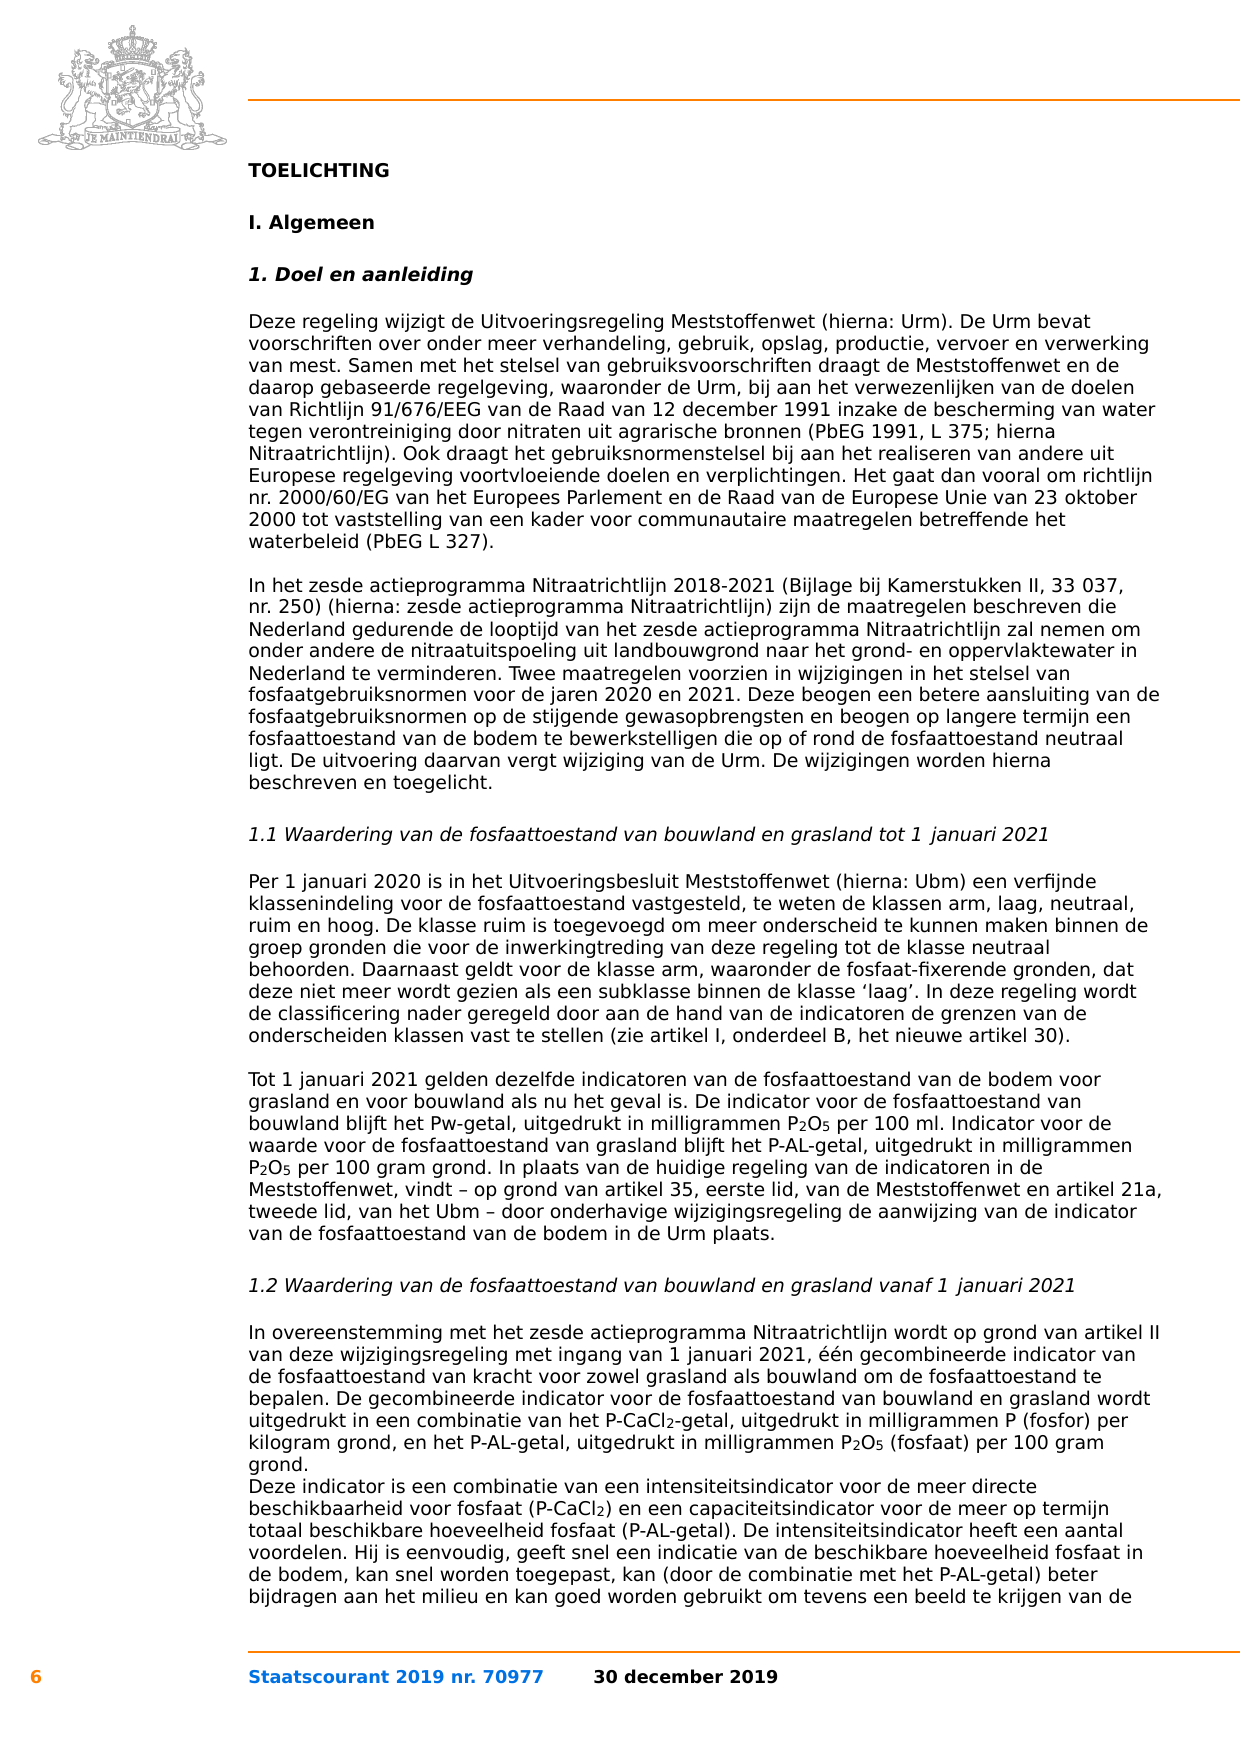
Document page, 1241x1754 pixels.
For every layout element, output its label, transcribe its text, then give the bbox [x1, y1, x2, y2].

text Deze regeling wijzigt de Uitvoeringsregeling Meststoffenwet (hierna: Urm). De Urm bevat voorschriften over onder meer verhandeling, gebruik, opslag, productie, vervoer en verwerking van mest. Samen met het stelsel van gebruiksvoorschriften draagt de Meststoffenwet en de daarop gebaseerde regelgeving, waaronder de Urm, bij aan het verwezenlijken van de doelen van Richtlijn 91/676/EEG van de Raad van 12 december 1991 inzake de bescherming van water tegen verontreiniging door nitraten uit agrarische bronnen (PbEG 1991, L 375; hierna Nitraatrichtlijn). Ook draagt het gebruiksnormenstelsel bij aan het realiseren van andere uit Europese regelgeving voortvloeiende doelen en verplichtingen. Het gaat dan vooral om richtlijn nr. 2000/60/EG van het Europees Parlement en de Raad van de Europese Unie van 23 oktober 2000 tot vaststelling van een kader voor communautaire maatregelen betreffende het waterbeleid (PbEG L 327). [248, 311, 1163, 553]
text In het zesde actieprogramma Nitraatrichtlijn 2018-2021 (Bijlage bij Kamerstukken II, 33 037, nr. 250) (hierna: zesde actieprogramma Nitraatrichtlijn) zijn de maatregelen beschreven die Nederland gedurende de looptijd van het zesde actieprogramma Nitraatrichtlijn zal nemen om onder andere de nitraatuitspoeling uit landbouwgrond naar het grond- en oppervlaktewater in Nederland te verminderen. Twee maatregelen voorzien in wijzigingen in het stelsel van fosfaatgebruiksnormen voor de jaren 2020 en 2021. Deze beogen een betere aansluiting van de fosfaatgebruiksnormen op de stijgende gewasopbrengsten en beogen op langere termijn een fosfaattoestand van de bodem te bewerkstelligen die op of rond de fosfaattoestand neutraal ligt. De uitvoering daarvan vergt wijziging van de Urm. De wijzigingen worden hierna beschreven en toegelicht. [248, 574, 1163, 794]
text Deze indicator is een combinatie van een intensiteitsindicator voor de meer directe beschikbaarheid voor fosfaat (P-CaCl2) en een capaciteitsindicator voor de meer op termijn totaal beschikbare hoeveelheid fosfaat (P-AL-getal). De intensiteitsindicator heeft een aantal voordelen. Hij is eenvoudig, geeft snel een indicatie van de beschikbare hoeveelheid fosfaat in de bodem, kan snel worden toegepast, kan (door de combinatie met het P-AL-getal) beter bijdragen aan het milieu en kan goed worden gebruikt om tevens een beeld te krijgen van de [248, 1476, 1163, 1607]
subtitle I. Algemeen [248, 212, 1163, 234]
subtitle 1.1 Waardering van de fosfaattoestand van bouwland en grasland tot 1 januari 2021 [248, 824, 1163, 846]
text In overeenstemming met het zesde actieprogramma Nitraatrichtlijn wordt op grond van artikel II van deze wijzigingsregeling met ingang van 1 januari 2021, één gecombineerde indicator van de fosfaattoestand van kracht voor zowel grasland als bouwland om de fosfaattoestand te bepalen. De gecombineerde indicator voor de fosfaattoestand van bouwland en grasland wordt uitgedrukt in een combinatie van het P-CaCl2-getal, uitgedrukt in milligrammen P (fosfor) per kilogram grond, en het P-AL-getal, uitgedrukt in milligrammen P2O5 (fosfaat) per 100 gram grond. [248, 1322, 1163, 1476]
subtitle 1.2 Waardering van de fosfaattoestand van bouwland en grasland vanaf 1 januari 2021 [248, 1275, 1163, 1297]
text Tot 1 januari 2021 gelden dezelfde indicatoren van de fosfaattoestand van de bodem voor grasland en voor bouwland als nu het geval is. De indicator voor de fosfaattoestand van bouwland blijft het Pw-getal, uitgedrukt in milligrammen P2O5 per 100 ml. Indicator voor de waarde voor de fosfaattoestand van grasland blijft het P-AL-getal, uitgedrukt in milligrammen P2O5 per 100 gram grond. In plaats van de huidige regeling van de indicatoren in de Meststoffenwet, vindt – op grond van artikel 35, eerste lid, van de Meststoffenwet en artikel 21a, tweede lid, van het Ubm – door onderhavige wijzigingsregeling de aanwijzing van de indicator van de fosfaattoestand van de bodem in de Urm plaats. [248, 1069, 1163, 1245]
text Per 1 januari 2020 is in het Uitvoeringsbesluit Meststoffenwet (hierna: Ubm) een verfijnde klassenindeling voor de fosfaattoestand vastgesteld, te weten de klassen arm, laag, neutraal, ruim en hoog. De klasse ruim is toegevoegd om meer onderscheid te kunnen maken binnen de groep gronden die voor de inwerkingtreding van deze regeling tot de klasse neutraal behoorden. Daarnaast geldt voor de klasse arm, waaronder de fosfaat-fixerende gronden, dat deze niet meer wordt gezien als een subklasse binnen de klasse ‘laag’. In deze regeling wordt de classificering nader geregeld door aan de hand van de indicatoren de grenzen van de onderscheiden klassen vast te stellen (zie artikel I, onderdeel B, het nieuwe artikel 30). [248, 871, 1163, 1047]
picture [38, 25, 227, 150]
subtitle TOELICHTING [248, 160, 1163, 182]
subtitle 1. Doel en aanleiding [248, 264, 1163, 286]
